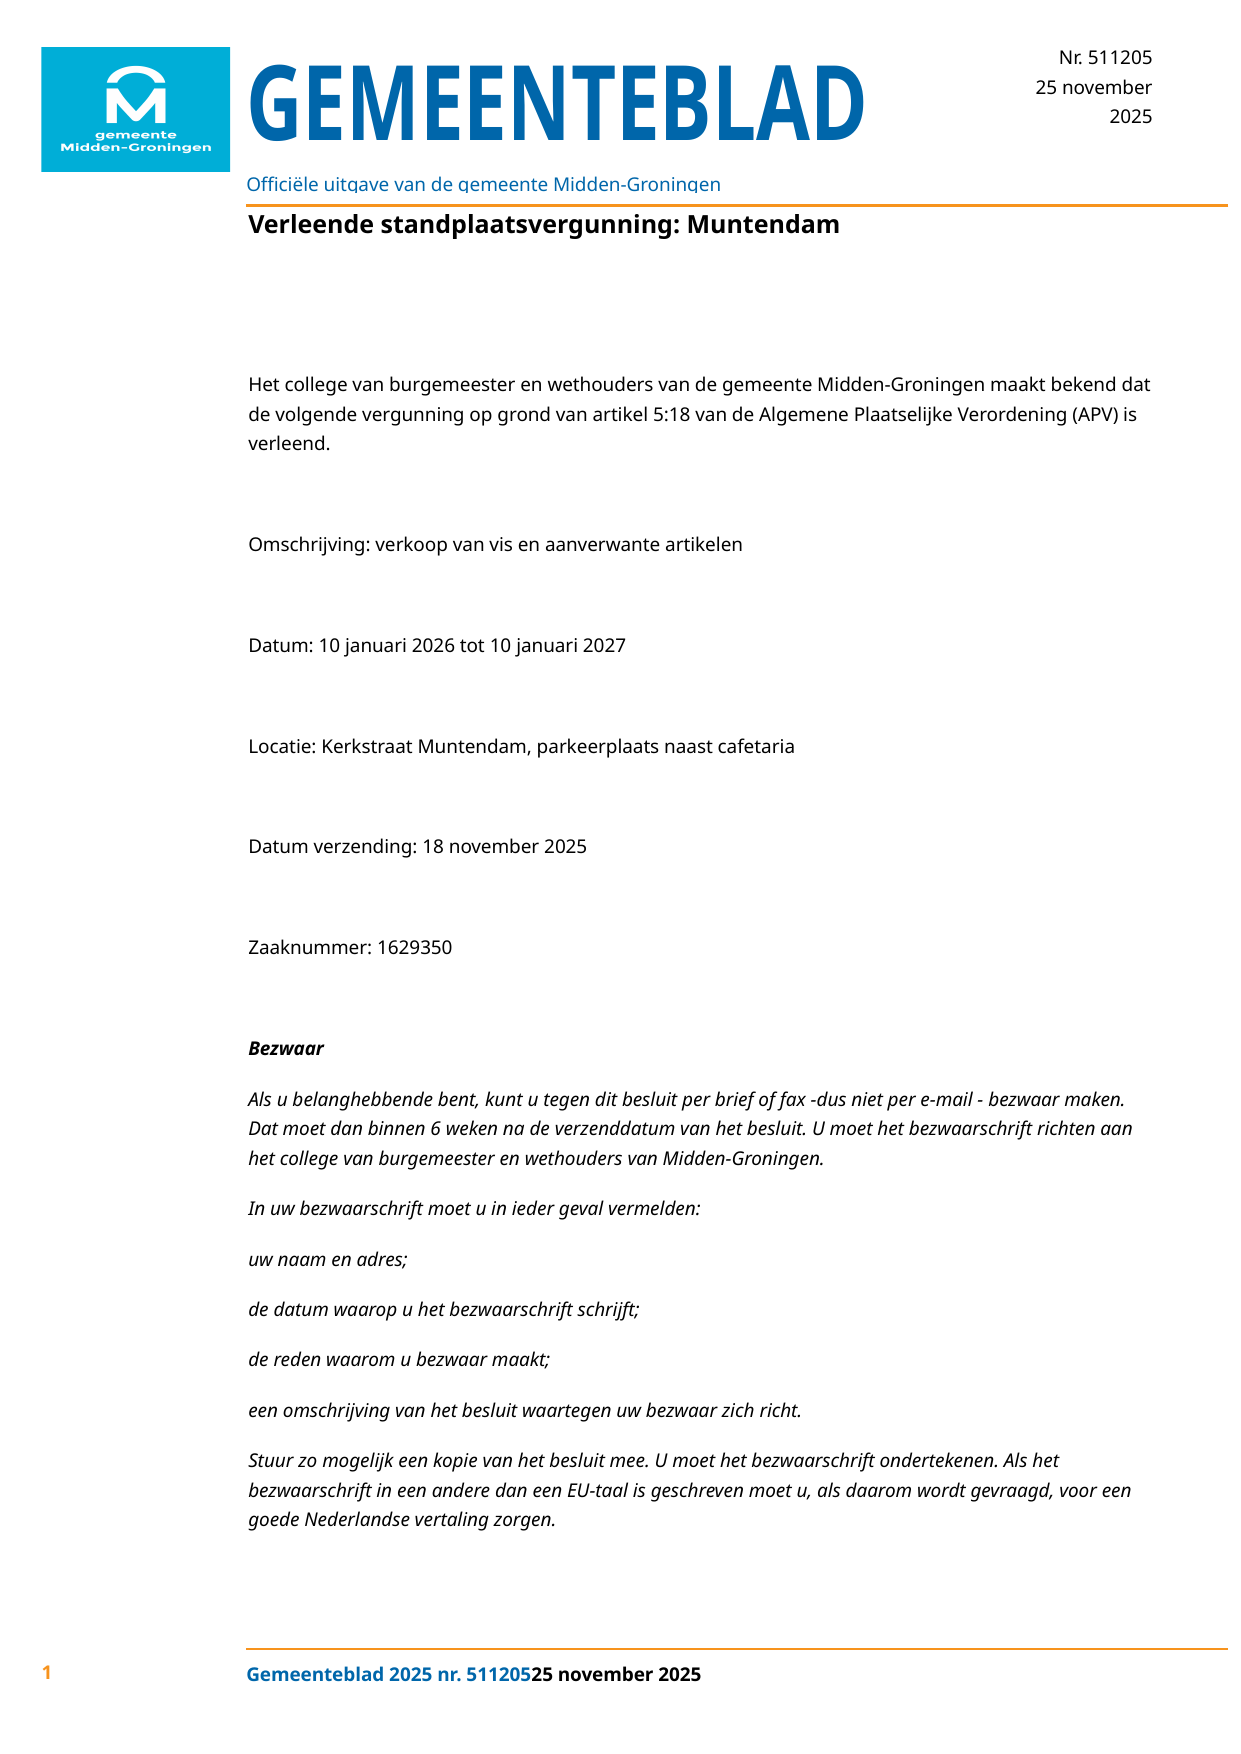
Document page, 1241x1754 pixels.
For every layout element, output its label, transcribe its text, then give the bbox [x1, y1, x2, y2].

text de datum waarop u het bezwaarschrift schrijft; [248, 1296, 1152, 1322]
text Stuur zo mogelijk een kopie van het besluit mee. U moet het bezwaarschrift ondertekenen. Als het bezwaarschrift in een andere dan een EU-taal is geschreven moet u, als daarom wordt gevraagd, voor een goede Nederlandse vertaling zorgen. [248, 1447, 1152, 1532]
text Het college van burgemeester en wethouders van de gemeente Midden-Groningen maakt bekend dat de volgende vergunning op grond van artikel 5:18 van de Algemene Plaatselijke Verordening (APV) is verleend. [248, 371, 1152, 456]
text uw naam en adres; [248, 1246, 1152, 1271]
text een omschrijving van het besluit waartegen uw bezwaar zich richt. [248, 1397, 1152, 1423]
text Als u belanghebbende bent, kunt u tegen dit besluit per brief of fax -dus niet per e-mail - bezwaar maken. Dat moet dan binnen 6 weken na de verzenddatum van het besluit. U moet het bezwaarschrift richten aan het college van burgemeester en wethouders van Midden-Groningen. [248, 1086, 1152, 1171]
text Bezwaar [248, 1035, 1152, 1061]
text Zaaknummer: 1629350 [248, 934, 1152, 960]
text Datum verzending: 18 november 2025 [248, 834, 1152, 859]
text de reden waarom u bezwaar maakt; [248, 1347, 1152, 1372]
picture [108, 66, 164, 82]
picture [184, 146, 190, 153]
text Locatie: Kerkstraat Muntendam, parkeerplaats naast cafetaria [248, 733, 1152, 758]
picture [107, 89, 165, 122]
text In uw bezwaarschrift moet u in ieder geval vermelden: [248, 1195, 1152, 1221]
text Datum: 10 januari 2026 tot 10 januari 2027 [248, 632, 1152, 658]
text Omschrijving: verkoop van vis en aanverwante artikelen [248, 531, 1152, 557]
text Verleende standplaatsvergunning: Muntendam [248, 207, 1152, 241]
